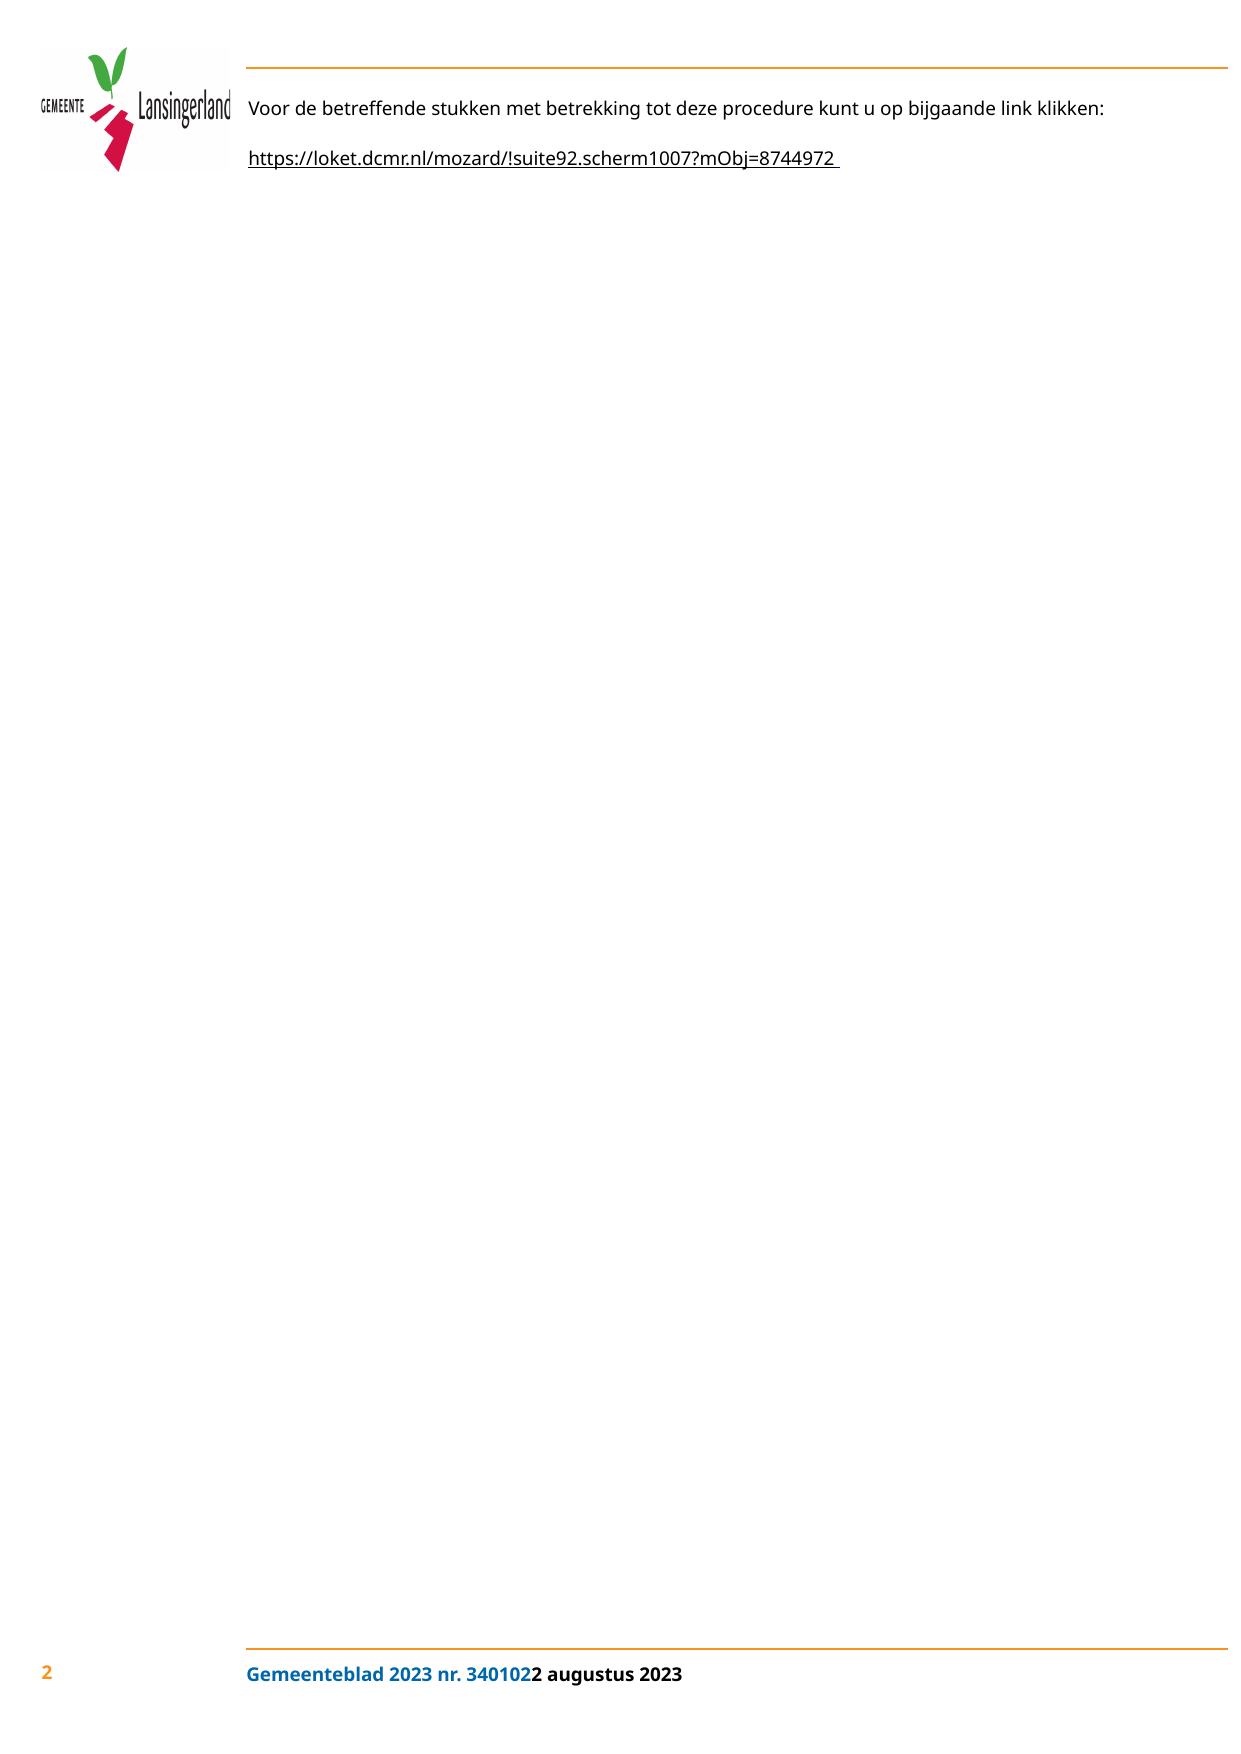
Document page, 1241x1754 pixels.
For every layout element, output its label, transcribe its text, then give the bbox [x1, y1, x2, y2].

picture [41, 47, 231, 172]
text Voor de betreffende stukken met betrekking tot deze procedure kunt u op bijgaande link klikken: [248, 95, 1152, 121]
text https://loket.dcmr.nl/mozard/!suite92.scherm1007?mObj=8744972 [248, 145, 1152, 171]
